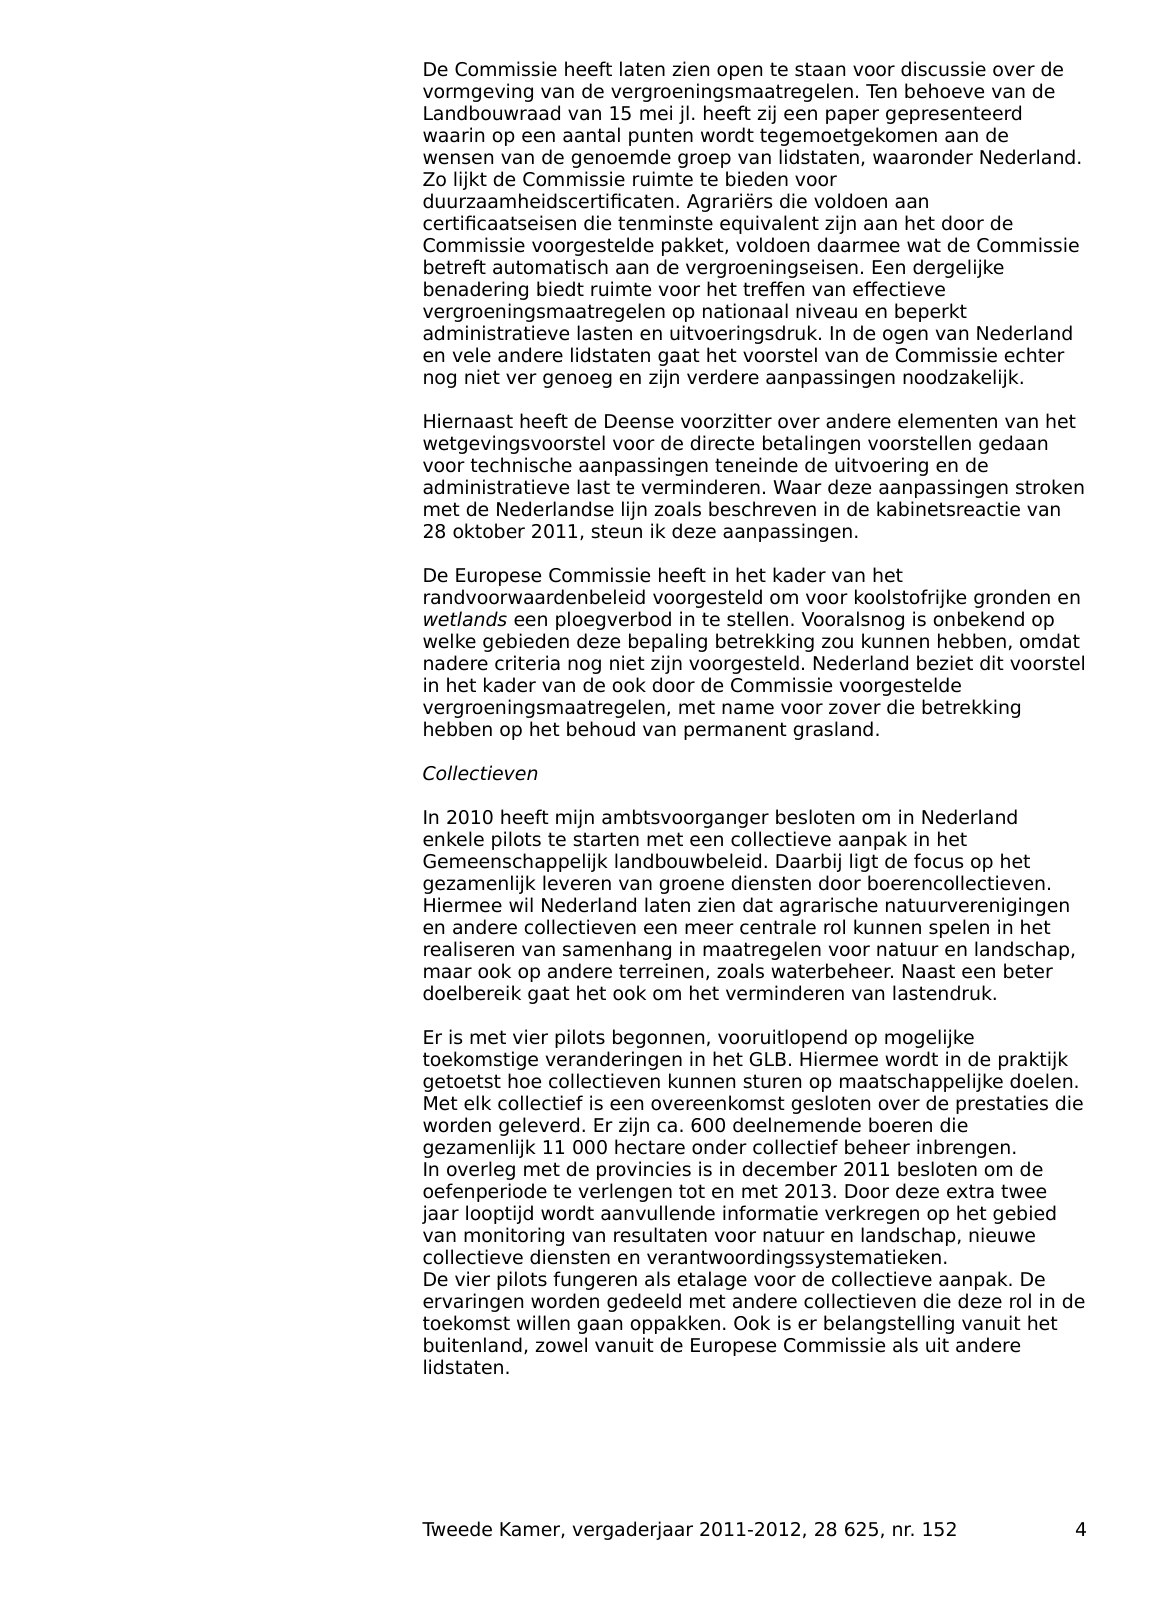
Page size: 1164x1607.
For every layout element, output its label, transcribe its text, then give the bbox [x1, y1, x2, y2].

text Met elk collectief is een overeenkomst gesloten over de prestaties die worden geleverd. Er zijn ca. 600 deelnemende boeren die gezamenlijk 11 000 hectare onder collectief beheer inbrengen. [422, 1093, 1087, 1159]
text In 2010 heeft mijn ambtsvoorganger besloten om in Nederland enkele pilots te starten met een collectieve aanpak in het Gemeenschappelijk landbouwbeleid. Daarbij ligt de focus op het gezamenlijk leveren van groene diensten door boerencollectieven. Hiermee wil Nederland laten zien dat agrarische natuurverenigingen en andere collectieven een meer centrale rol kunnen spelen in het realiseren van samenhang in maatregelen voor natuur en landschap, maar ook op andere terreinen, zoals waterbeheer. Naast een beter doelbereik gaat het ook om het verminderen van lastendruk. [422, 807, 1087, 1005]
subtitle Collectieven [422, 763, 1087, 785]
text De vier pilots fungeren als etalage voor de collectieve aanpak. De ervaringen worden gedeeld met andere collectieven die deze rol in de toekomst willen gaan oppakken. Ook is er belangstelling vanuit het buitenland, zowel vanuit de Europese Commissie als uit andere lidstaten. [422, 1269, 1087, 1379]
text De Commissie heeft laten zien open te staan voor discussie over de vormgeving van de vergroeningsmaatregelen. Ten behoeve van de Landbouwraad van 15 mei jl. heeft zij een paper gepresenteerd waarin op een aantal punten wordt tegemoetgekomen aan de wensen van de genoemde groep van lidstaten, waaronder Nederland. Zo lijkt de Commissie ruimte te bieden voor duurzaamheidscertificaten. Agrariërs die voldoen aan certificaatseisen die tenminste equivalent zijn aan het door de Commissie voorgestelde pakket, voldoen daarmee wat de Commissie betreft automatisch aan de vergroeningseisen. Een dergelijke benadering biedt ruimte voor het treffen van effectieve vergroeningsmaatregelen op nationaal niveau en beperkt administratieve lasten en uitvoeringsdruk. In de ogen van Nederland en vele andere lidstaten gaat het voorstel van de Commissie echter nog niet ver genoeg en zijn verdere aanpassingen noodzakelijk. [422, 59, 1087, 389]
text De Europese Commissie heeft in het kader van het randvoorwaardenbeleid voorgesteld om voor koolstofrijke gronden en wetlands een ploegverbod in te stellen. Vooralsnog is onbekend op welke gebieden deze bepaling betrekking zou kunnen hebben, omdat nadere criteria nog niet zijn voorgesteld. Nederland beziet dit voorstel in het kader van de ook door de Commissie voorgestelde vergroeningsmaatregelen, met name voor zover die betrekking hebben op het behoud van permanent grasland. [422, 565, 1087, 741]
text In overleg met de provincies is in december 2011 besloten om de oefenperiode te verlengen tot en met 2013. Door deze extra twee jaar looptijd wordt aanvullende informatie verkregen op het gebied van monitoring van resultaten voor natuur en landschap, nieuwe collectieve diensten en verantwoordingssystematieken. [422, 1159, 1087, 1269]
text Er is met vier pilots begonnen, vooruitlopend op mogelijke toekomstige veranderingen in het GLB. Hiermee wordt in de praktijk getoetst hoe collectieven kunnen sturen op maatschappelijke doelen. [422, 1027, 1087, 1093]
text Hiernaast heeft de Deense voorzitter over andere elementen van het wetgevingsvoorstel voor de directe betalingen voorstellen gedaan voor technische aanpassingen teneinde de uitvoering en de administratieve last te verminderen. Waar deze aanpassingen stroken met de Nederlandse lijn zoals beschreven in de kabinetsreactie van 28 oktober 2011, steun ik deze aanpassingen. [422, 411, 1087, 543]
